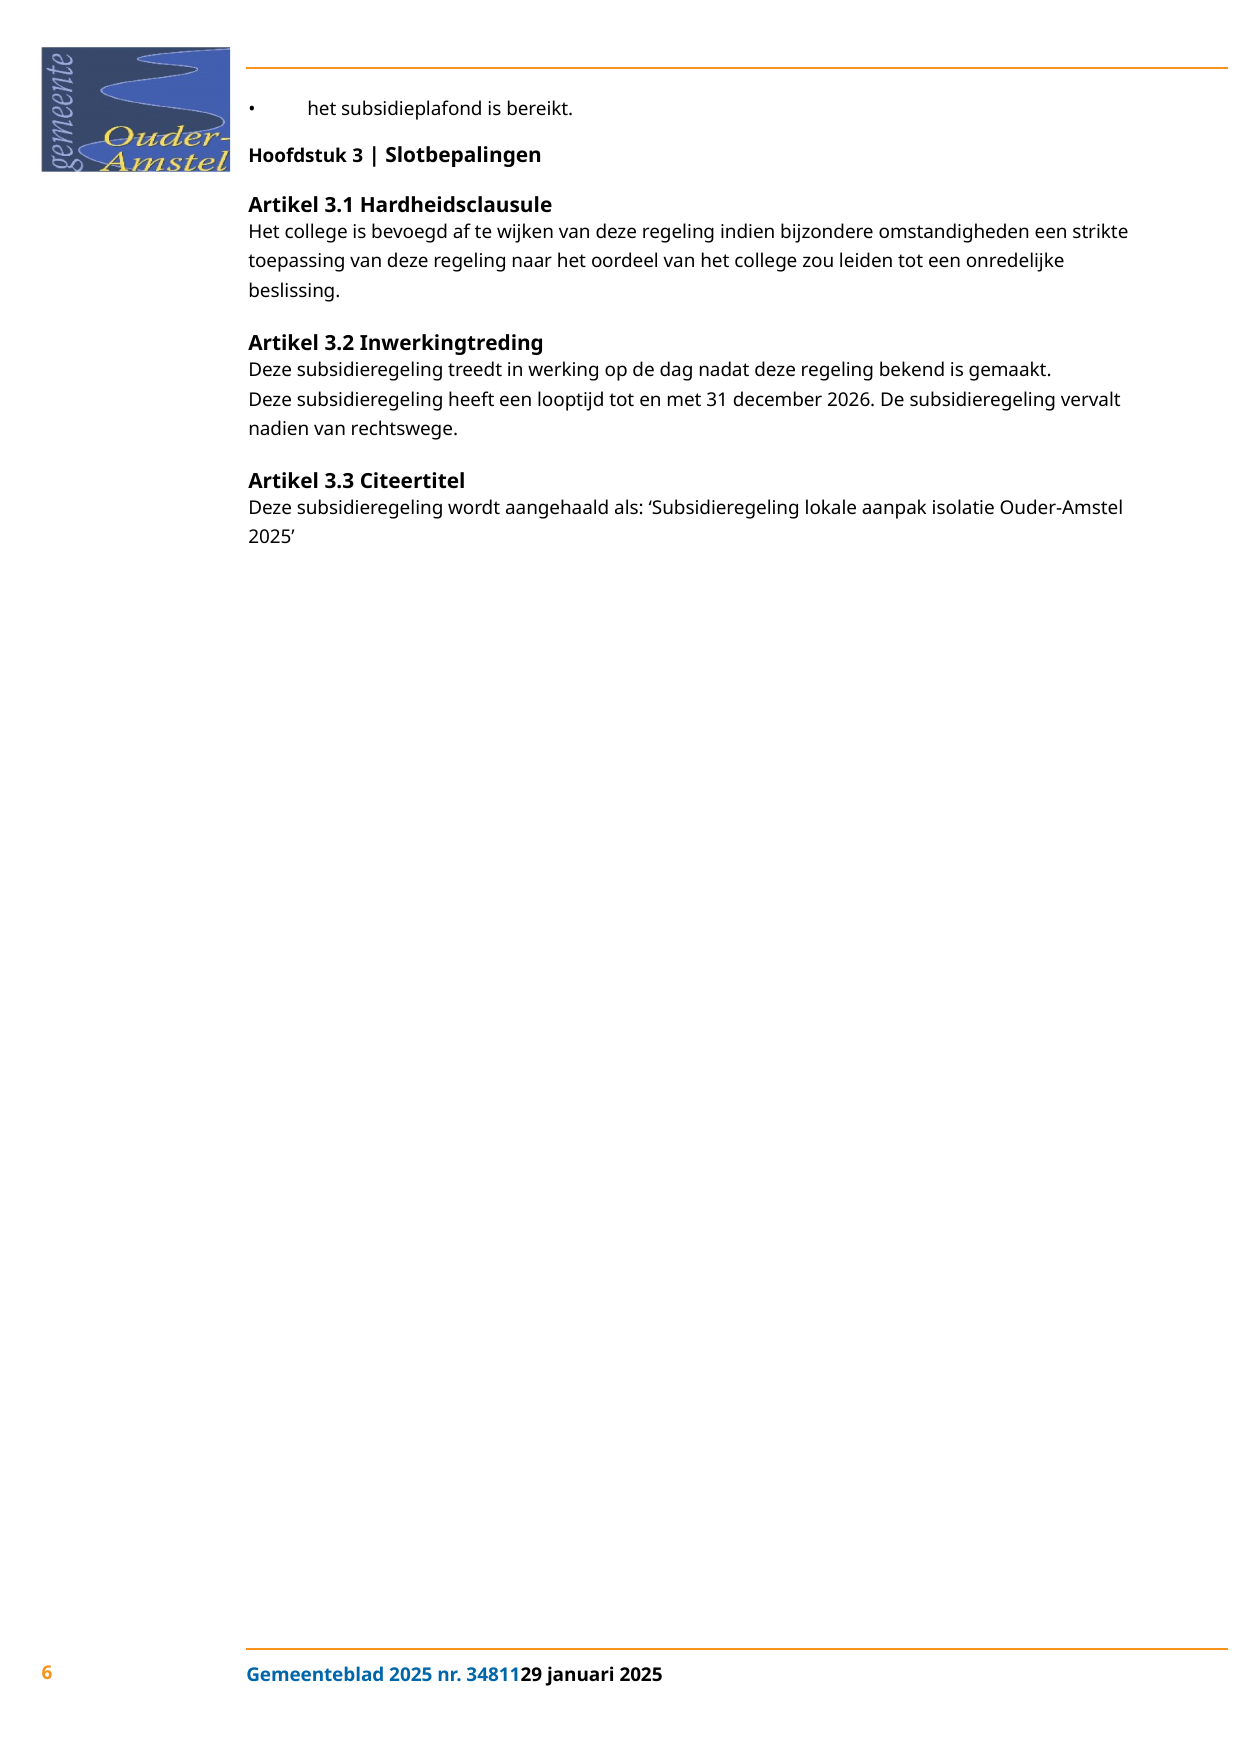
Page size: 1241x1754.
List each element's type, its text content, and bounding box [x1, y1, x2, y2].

text Artikel 3.1 Hardheidsclausule [248, 190, 1152, 218]
list het subsidieplafond is bereikt. [248, 95, 1152, 121]
text Deze subsidieregeling heeft een looptijd tot en met 31 december 2026. De subsidieregeling vervalt nadien van rechtswege. [248, 386, 1152, 441]
text Deze subsidieregeling treedt in werking op de dag nadat deze regeling bekend is gemaakt. [248, 356, 1152, 382]
text Deze subsidieregeling wordt aangehaald als: ‘Subsidieregeling lokale aanpak isolatie Ouder-Amstel 2025’ [248, 494, 1152, 549]
text Artikel 3.2 Inwerkingtreding [248, 328, 1152, 356]
text Het college is bevoegd af te wijken van deze regeling indien bijzondere omstandigheden een strikte toepassing van deze regeling naar het oordeel van het college zou leiden tot een onredelijke beslissing. [248, 218, 1152, 303]
picture [41, 47, 231, 172]
text Artikel 3.3 Citeertitel [248, 466, 1152, 494]
text Hoofdstuk 3 | Slotbepalingen [248, 140, 1152, 169]
